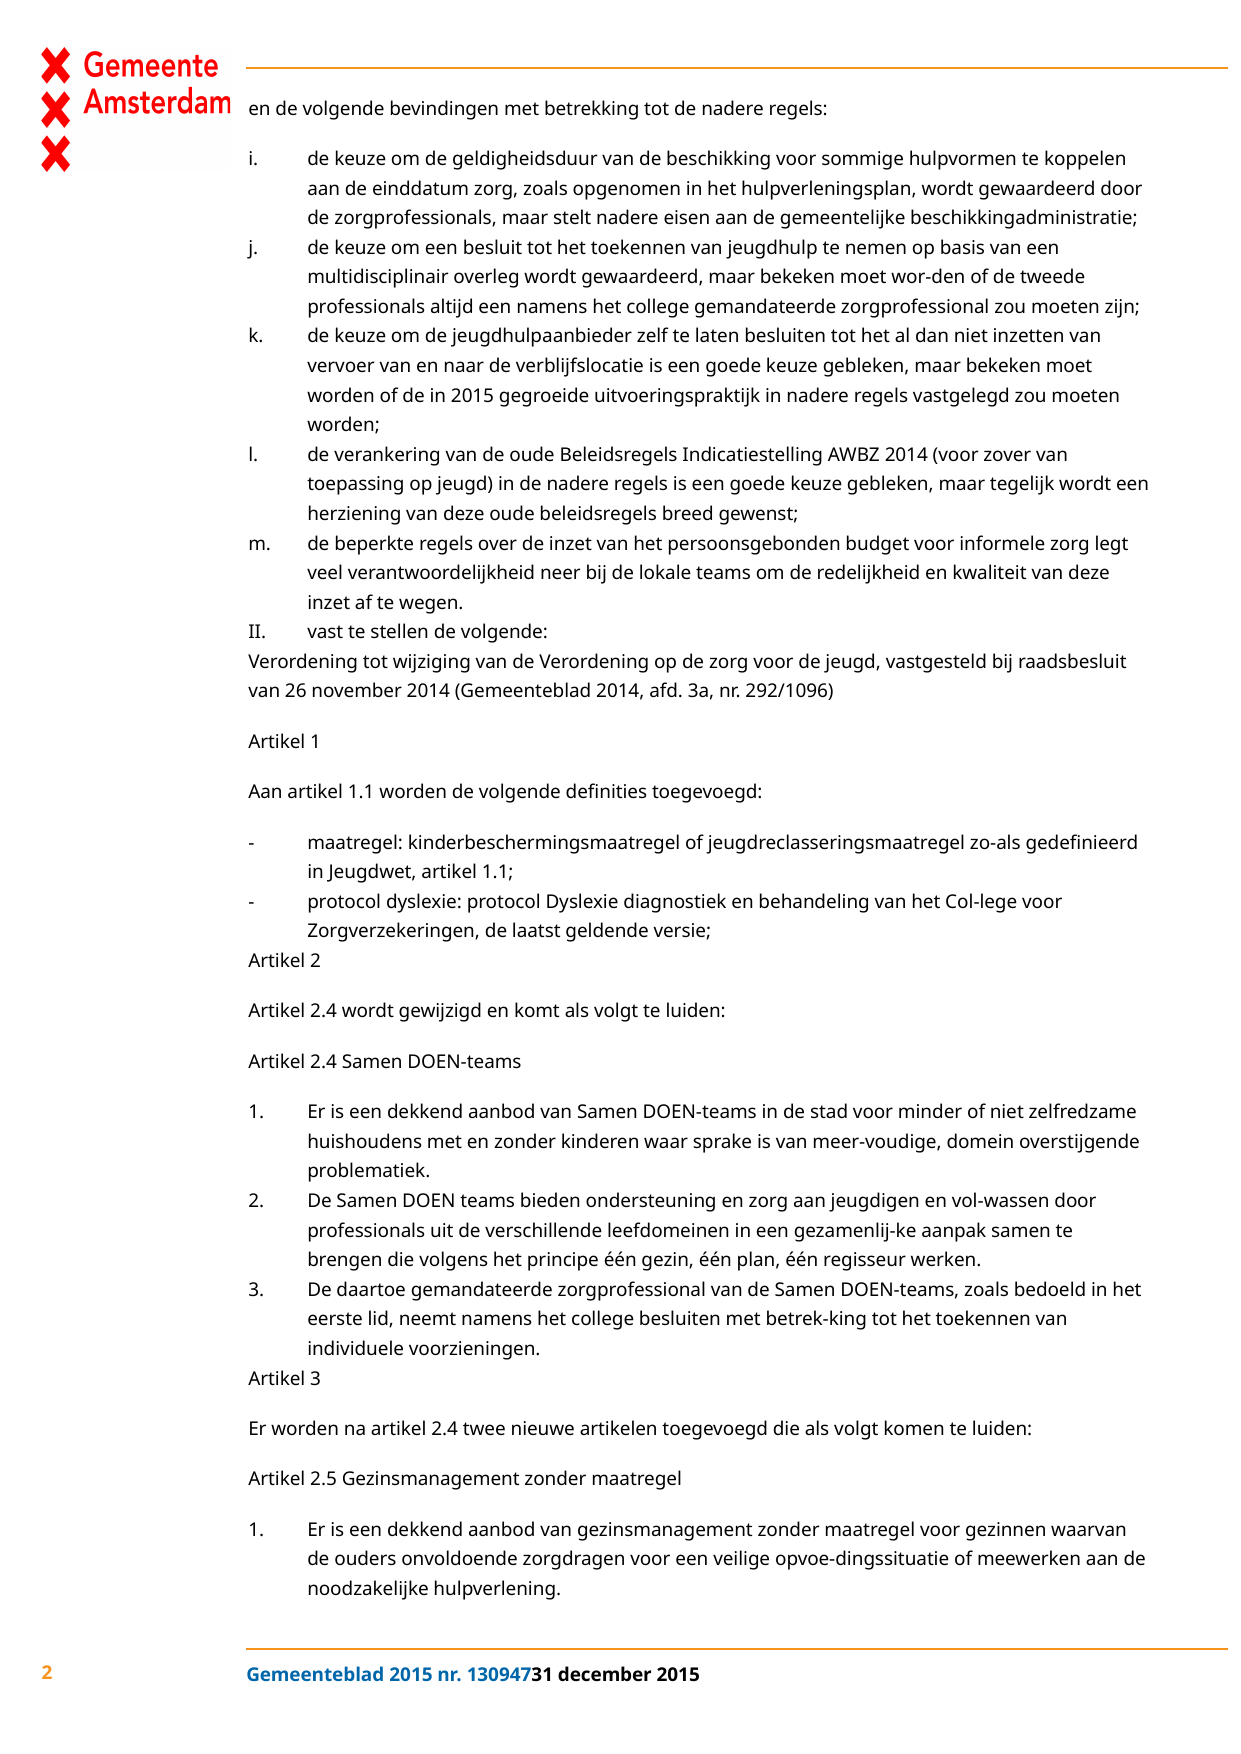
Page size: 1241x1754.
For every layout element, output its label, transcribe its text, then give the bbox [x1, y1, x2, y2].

list Er is een dekkend aanbod van Samen DOEN-teams in de stad voor minder of niet zelfredzame huishoudens met en zonder kinderen waar sprake is van meer-voudige, domein overstijgende problematiek. [248, 1098, 1152, 1183]
list de verankering van de oude Beleidsregels Indicatiestelling AWBZ 2014 (voor zover van toepassing op jeugd) in de nadere regels is een goede keuze gebleken, maar tegelijk wordt een herziening van deze oude beleidsregels breed gewenst; [248, 441, 1152, 526]
list protocol dyslexie: protocol Dyslexie diagnostiek en behandeling van het Col-lege voor Zorgverzekeringen, de laatst geldende versie; [248, 888, 1152, 943]
list maatregel: kinderbeschermingsmaatregel of jeugdreclasseringsmaatregel zo-als gedefinieerd in Jeugdwet, artikel 1.1; [248, 829, 1152, 884]
list de beperkte regels over de inzet van het persoonsgebonden budget voor informele zorg legt veel verantwoordelijkheid neer bij de lokale teams om de redelijkheid en kwaliteit van deze inzet af te wegen. [248, 530, 1152, 615]
list de keuze om de jeugdhulpaanbieder zelf te laten besluiten tot het al dan niet inzetten van vervoer van en naar de verblijfslocatie is een goede keuze gebleken, maar bekeken moet worden of de in 2015 gegroeide uitvoeringspraktijk in nadere regels vastgelegd zou moeten worden; [248, 323, 1152, 437]
text Er worden na artikel 2.4 twee nieuwe artikelen toegevoegd die als volgt komen te luiden: [248, 1415, 1152, 1441]
list vast te stellen de volgende: [248, 618, 1152, 644]
text Verordening tot wijziging van de Verordening op de zorg voor de jeugd, vastgesteld bij raadsbesluit van 26 november 2014 (Gemeenteblad 2014, afd. 3a, nr. 292/1096) [248, 648, 1152, 703]
list de keuze om de geldigheidsduur van de beschikking voor sommige hulpvormen te koppelen aan de einddatum zorg, zoals opgenomen in het hulpverleningsplan, wordt gewaardeerd door de zorgprofessionals, maar stelt nadere eisen aan de gemeentelijke beschikkingadministratie; [248, 145, 1152, 230]
text Artikel 2 [248, 947, 1152, 973]
text Aan artikel 1.1 worden de volgende definities toegevoegd: [248, 778, 1152, 804]
text Artikel 2.5 Gezinsmanagement zonder maatregel [248, 1466, 1152, 1491]
text Artikel 3 [248, 1365, 1152, 1391]
picture [41, 47, 231, 172]
text Artikel 2.4 wordt gewijzigd en komt als volgt te luiden: [248, 998, 1152, 1023]
text en de volgende bevindingen met betrekking tot de nadere regels: [248, 95, 1152, 121]
text Artikel 1 [248, 728, 1152, 754]
list Er is een dekkend aanbod van gezinsmanagement zonder maatregel voor gezinnen waarvan de ouders onvoldoende zorgdragen voor een veilige opvoe-dingssituatie of meewerken aan de noodzakelijke hulpverlening. [248, 1516, 1152, 1601]
list De Samen DOEN teams bieden ondersteuning en zorg aan jeugdigen en vol-wassen door professionals uit de verschillende leefdomeinen in een gezamenlij-ke aanpak samen te brengen die volgens het principe één gezin, één plan, één regisseur werken. [248, 1187, 1152, 1272]
text Artikel 2.4 Samen DOEN-teams [248, 1048, 1152, 1074]
list De daartoe gemandateerde zorgprofessional van de Samen DOEN-teams, zoals bedoeld in het eerste lid, neemt namens het college besluiten met betrek-king tot het toekennen van individuele voorzieningen. [248, 1276, 1152, 1361]
list de keuze om een besluit tot het toekennen van jeugdhulp te nemen op basis van een multidisciplinair overleg wordt gewaardeerd, maar bekeken moet wor-den of de tweede professionals altijd een namens het college gemandateerde zorgprofessional zou moeten zijn; [248, 234, 1152, 319]
